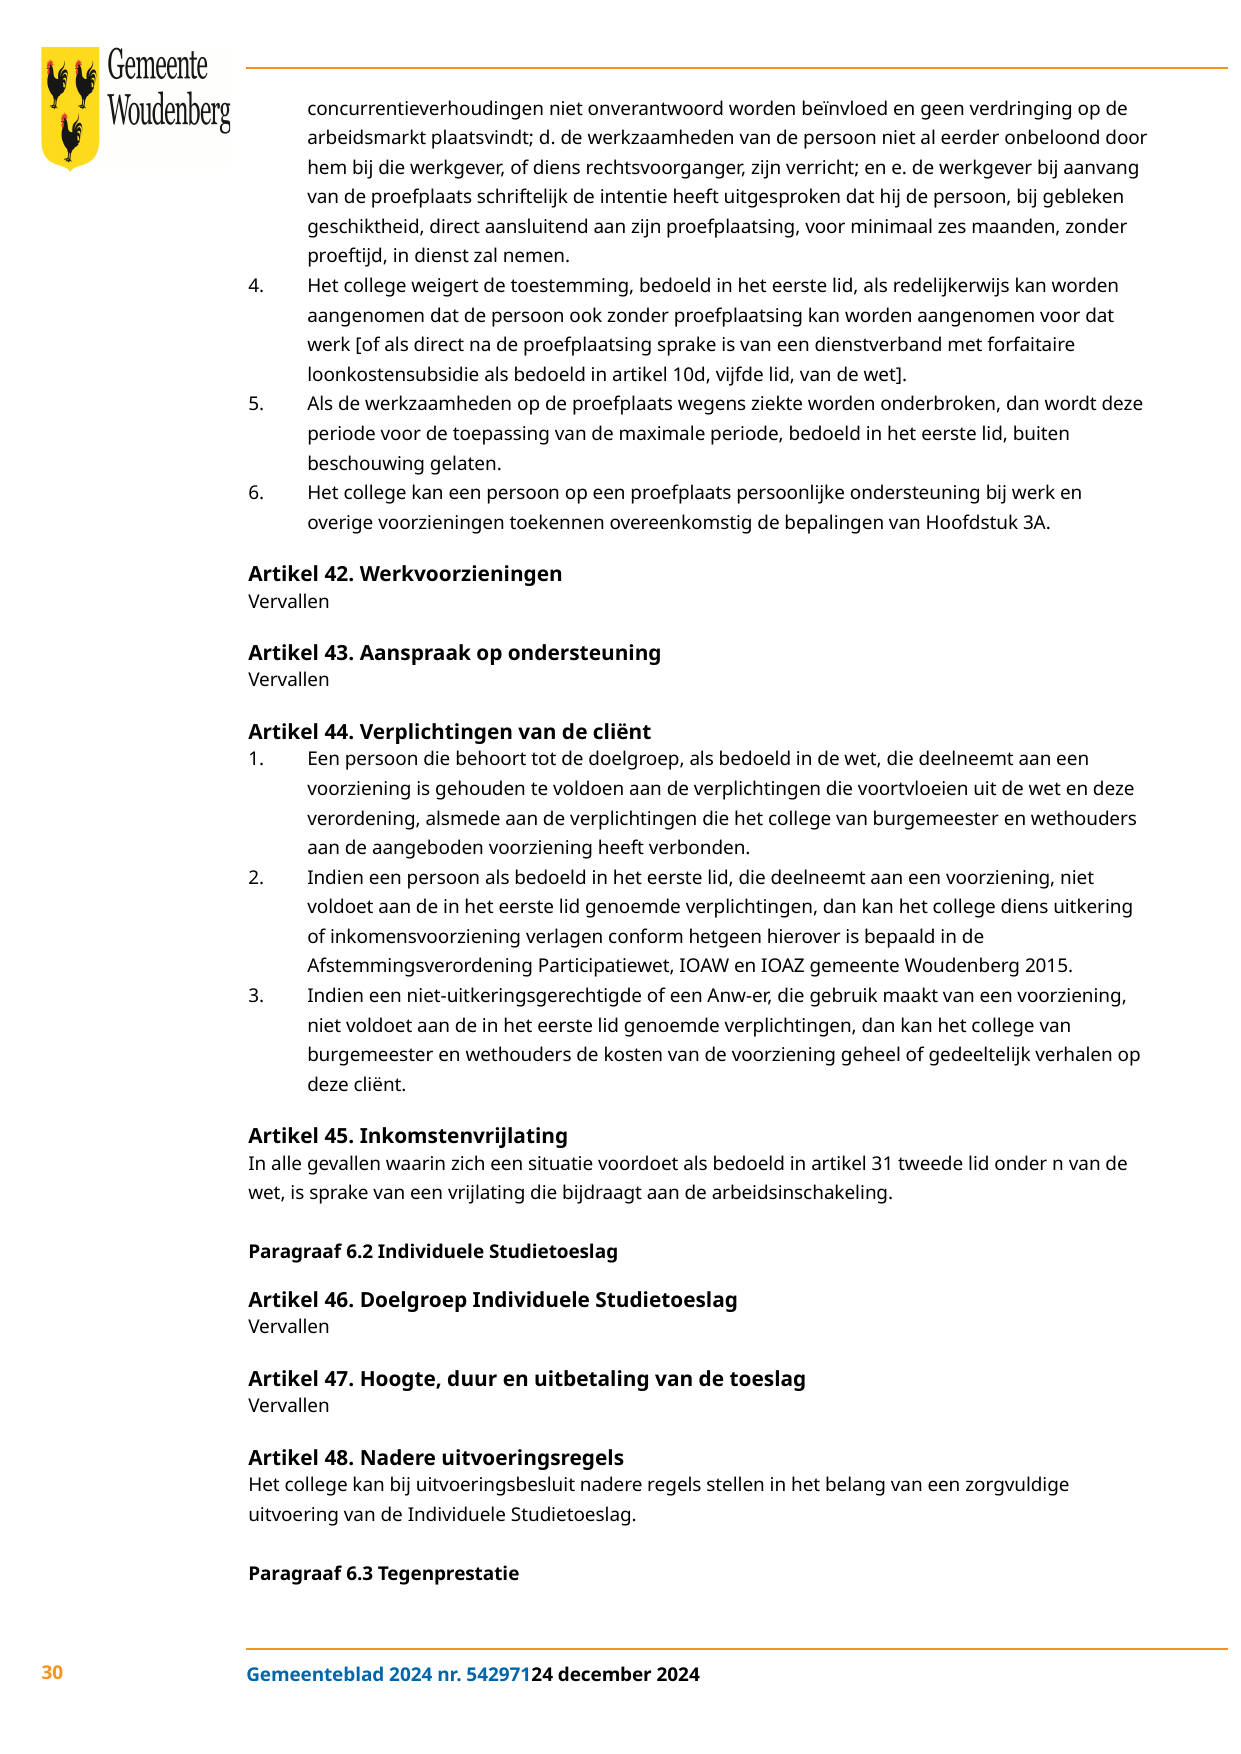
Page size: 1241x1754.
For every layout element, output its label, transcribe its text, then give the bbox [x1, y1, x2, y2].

list Het college weigert de toestemming, bedoeld in het eerste lid, als redelijkerwijs kan worden aangenomen dat de persoon ook zonder proefplaatsing kan worden aangenomen voor dat werk [of als direct na de proefplaatsing sprake is van een dienstverband met forfaitaire loonkostensubsidie als bedoeld in artikel 10d, vijfde lid, van de wet]. [248, 272, 1152, 387]
list Het college kan een persoon op een proefplaats persoonlijke ondersteuning bij werk en overige voorzieningen toekennen overeenkomstig de bepalingen van Hoofdstuk 3A. [248, 479, 1152, 535]
text Vervallen [248, 588, 1152, 613]
text Paragraaf 6.2 Individuele Studietoeslag [248, 1238, 1152, 1264]
list Indien een niet-uitkeringsgerechtigde of een Anw-er, die gebruik maakt van een voorziening, niet voldoet aan de in het eerste lid genoemde verplichtingen, dan kan het college van burgemeester en wethouders de kosten van de voorziening geheel of gedeeltelijk verhalen op deze cliënt. [248, 982, 1152, 1097]
text Artikel 44. Verplichtingen van de cliënt [248, 717, 1152, 746]
text Artikel 42. Werkvoorzieningen [248, 559, 1152, 588]
list Als de werkzaamheden op de proefplaats wegens ziekte worden onderbroken, dan wordt deze periode voor de toepassing van de maximale periode, bedoeld in het eerste lid, buiten beschouwing gelaten. [248, 391, 1152, 476]
text Het college kan bij uitvoeringsbesluit nadere regels stellen in het belang van een zorgvuldige uitvoering van de Individuele Studietoeslag. [248, 1471, 1152, 1527]
picture [41, 47, 231, 172]
text Artikel 47. Hoogte, duur en uitbetaling van de toeslag [248, 1364, 1152, 1392]
text Artikel 43. Aanspraak op ondersteuning [248, 638, 1152, 667]
text Vervallen [248, 1313, 1152, 1339]
text Artikel 48. Nadere uitvoeringsregels [248, 1443, 1152, 1471]
text Vervallen [248, 1392, 1152, 1418]
text Paragraaf 6.3 Tegenprestatie [248, 1560, 1152, 1586]
text Artikel 45. Inkomstenvrijlating [248, 1121, 1152, 1150]
text In alle gevallen waarin zich een situatie voordoet als bedoeld in artikel 31 tweede lid onder n van de wet, is sprake van een vrijlating die bijdraagt aan de arbeidsinschakeling. [248, 1150, 1152, 1205]
text Vervallen [248, 667, 1152, 692]
list Indien een persoon als bedoeld in het eerste lid, die deelneemt aan een voorziening, niet voldoet aan de in het eerste lid genoemde verplichtingen, dan kan het college diens uitkering of inkomensvoorziening verlagen conform hetgeen hierover is bepaald in de Afstemmingsverordening Participatiewet, IOAW en IOAZ gemeente Woudenberg 2015. [248, 864, 1152, 978]
text Artikel 46. Doelgroep Individuele Studietoeslag [248, 1285, 1152, 1313]
list concurrentieverhoudingen niet onverantwoord worden beïnvloed en geen verdringing op de arbeidsmarkt plaatsvindt; d. de werkzaamheden van de persoon niet al eerder onbeloond door hem bij die werkgever, of diens rechtsvoorganger, zijn verricht; en e. de werkgever bij aanvang van de proefplaats schriftelijk de intentie heeft uitgesproken dat hij de persoon, bij gebleken geschiktheid, direct aansluitend aan zijn proefplaatsing, voor minimaal zes maanden, zonder proeftijd, in dienst zal nemen. [248, 95, 1152, 268]
list Een persoon die behoort tot de doelgroep, als bedoeld in de wet, die deelneemt aan een voorziening is gehouden te voldoen aan de verplichtingen die voortvloeien uit de wet en deze verordening, alsmede aan de verplichtingen die het college van burgemeester en wethouders aan de aangeboden voorziening heeft verbonden. [248, 746, 1152, 860]
